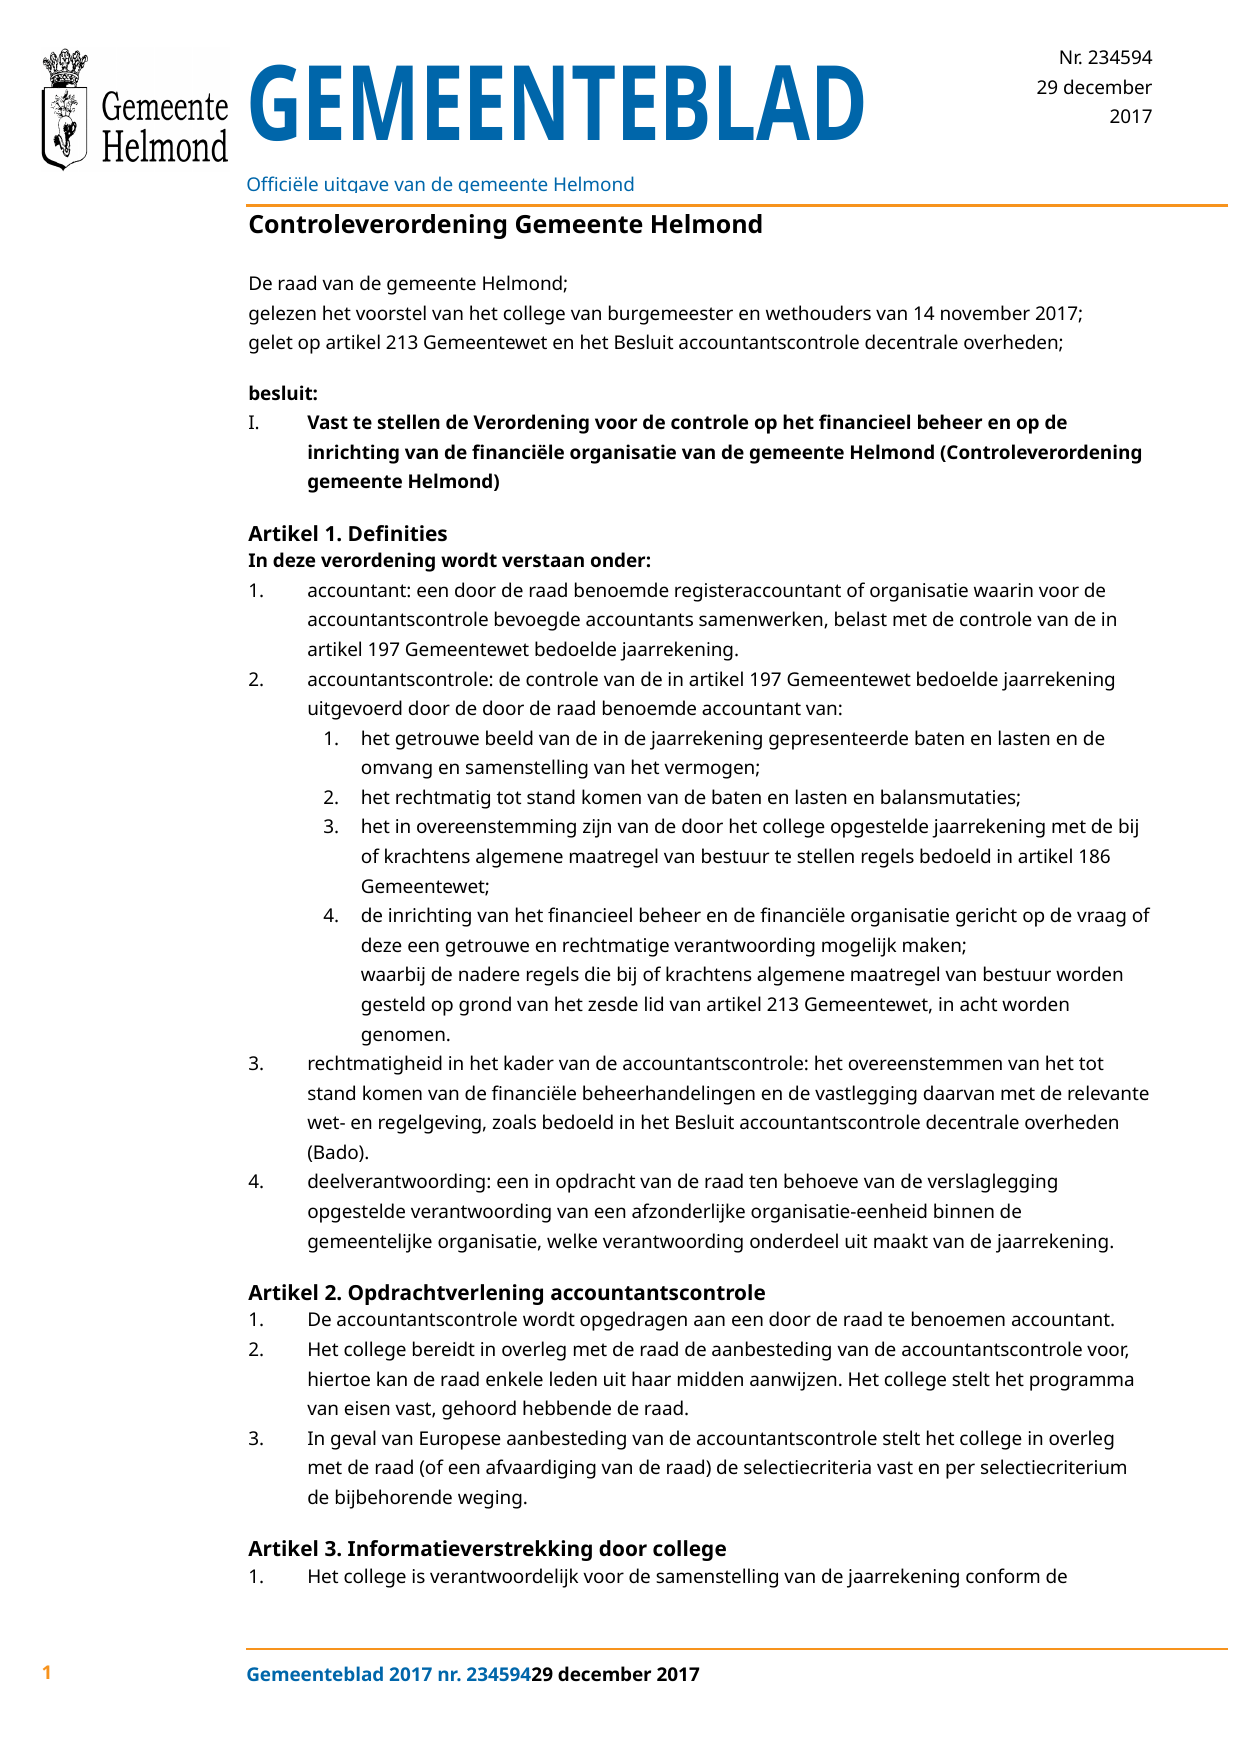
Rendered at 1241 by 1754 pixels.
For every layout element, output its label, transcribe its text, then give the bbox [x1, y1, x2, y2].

text Controleverordening Gemeente Helmond [248, 207, 1152, 241]
text In deze verordening wordt verstaan onder: [248, 547, 1152, 573]
list het in overeenstemming zijn van de door het college opgestelde jaarrekening met de bij of krachtens algemene maatregel van bestuur te stellen regels bedoeld in artikel 186 Gemeentewet; [323, 814, 1152, 898]
text gelet op artikel 213 Gemeentewet en het Besluit accountantscontrole decentrale overheden; [248, 329, 1152, 355]
list Vast te stellen de Verordening voor de controle op het financieel beheer en op de inrichting van de financiële organisatie van de gemeente Helmond (Controleverordening gemeente Helmond) [248, 409, 1152, 494]
list In geval van Europese aanbesteding van de accountantscontrole stelt het college in overleg met de raad (of een afvaardiging van de raad) de selectiecriteria vast en per selectiecriterium de bijbehorende weging. [248, 1425, 1152, 1510]
list rechtmatigheid in het kader van de accountantscontrole: het overeenstemmen van het tot stand komen van de financiële beheerhandelingen en de vastlegging daarvan met de relevante wet- en regelgeving, zoals bedoeld in het Besluit accountantscontrole decentrale overheden (Bado). [248, 1050, 1152, 1165]
list accountant: een door de raad benoemde registeraccountant of organisatie waarin voor de accountantscontrole bevoegde accountants samenwerken, belast met de controle van de in artikel 197 Gemeentewet bedoelde jaarrekening. [248, 577, 1152, 662]
list waarbij de nadere regels die bij of krachtens algemene maatregel van bestuur worden gesteld op grond van het zesde lid van artikel 213 Gemeentewet, in acht worden genomen. [323, 962, 1152, 1046]
text Artikel 3. Informatieverstrekking door college [248, 1534, 1152, 1563]
picture [41, 47, 231, 172]
text De raad van de gemeente Helmond; [248, 270, 1152, 296]
text Artikel 1. Definities [248, 519, 1152, 547]
list accountantscontrole: de controle van de in artikel 197 Gemeentewet bedoelde jaarrekening uitgevoerd door de door de raad benoemde accountant van: [248, 666, 1152, 721]
list deelverantwoording: een in opdracht van de raad ten behoeve van de verslaglegging opgestelde verantwoording van een afzonderlijke organisatie-eenheid binnen de gemeentelijke organisatie, welke verantwoording onderdeel uit maakt van de jaarrekening. [248, 1169, 1152, 1253]
text Artikel 2. Opdrachtverlening accountantscontrole [248, 1278, 1152, 1307]
list de inrichting van het financieel beheer en de financiële organisatie gericht op de vraag of deze een getrouwe en rechtmatige verantwoording mogelijk maken; [323, 902, 1152, 958]
list het getrouwe beeld van de in de jaarrekening gepresenteerde baten en lasten en de omvang en samenstelling van het vermogen; [323, 725, 1152, 780]
list Het college bereidt in overleg met de raad de aanbesteding van de accountantscontrole voor, hiertoe kan de raad enkele leden uit haar midden aanwijzen. Het college stelt het programma van eisen vast, gehoord hebbende de raad. [248, 1336, 1152, 1421]
list het rechtmatig tot stand komen van de baten en lasten en balansmutaties; [323, 784, 1152, 810]
text gelezen het voorstel van het college van burgemeester en wethouders van 14 november 2017; [248, 300, 1152, 326]
text besluit: [248, 380, 1152, 406]
list De accountantscontrole wordt opgedragen aan een door de raad te benoemen accountant. [248, 1307, 1152, 1332]
list Het college is verantwoordelijk voor de samenstelling van de jaarrekening conform de [248, 1563, 1152, 1589]
